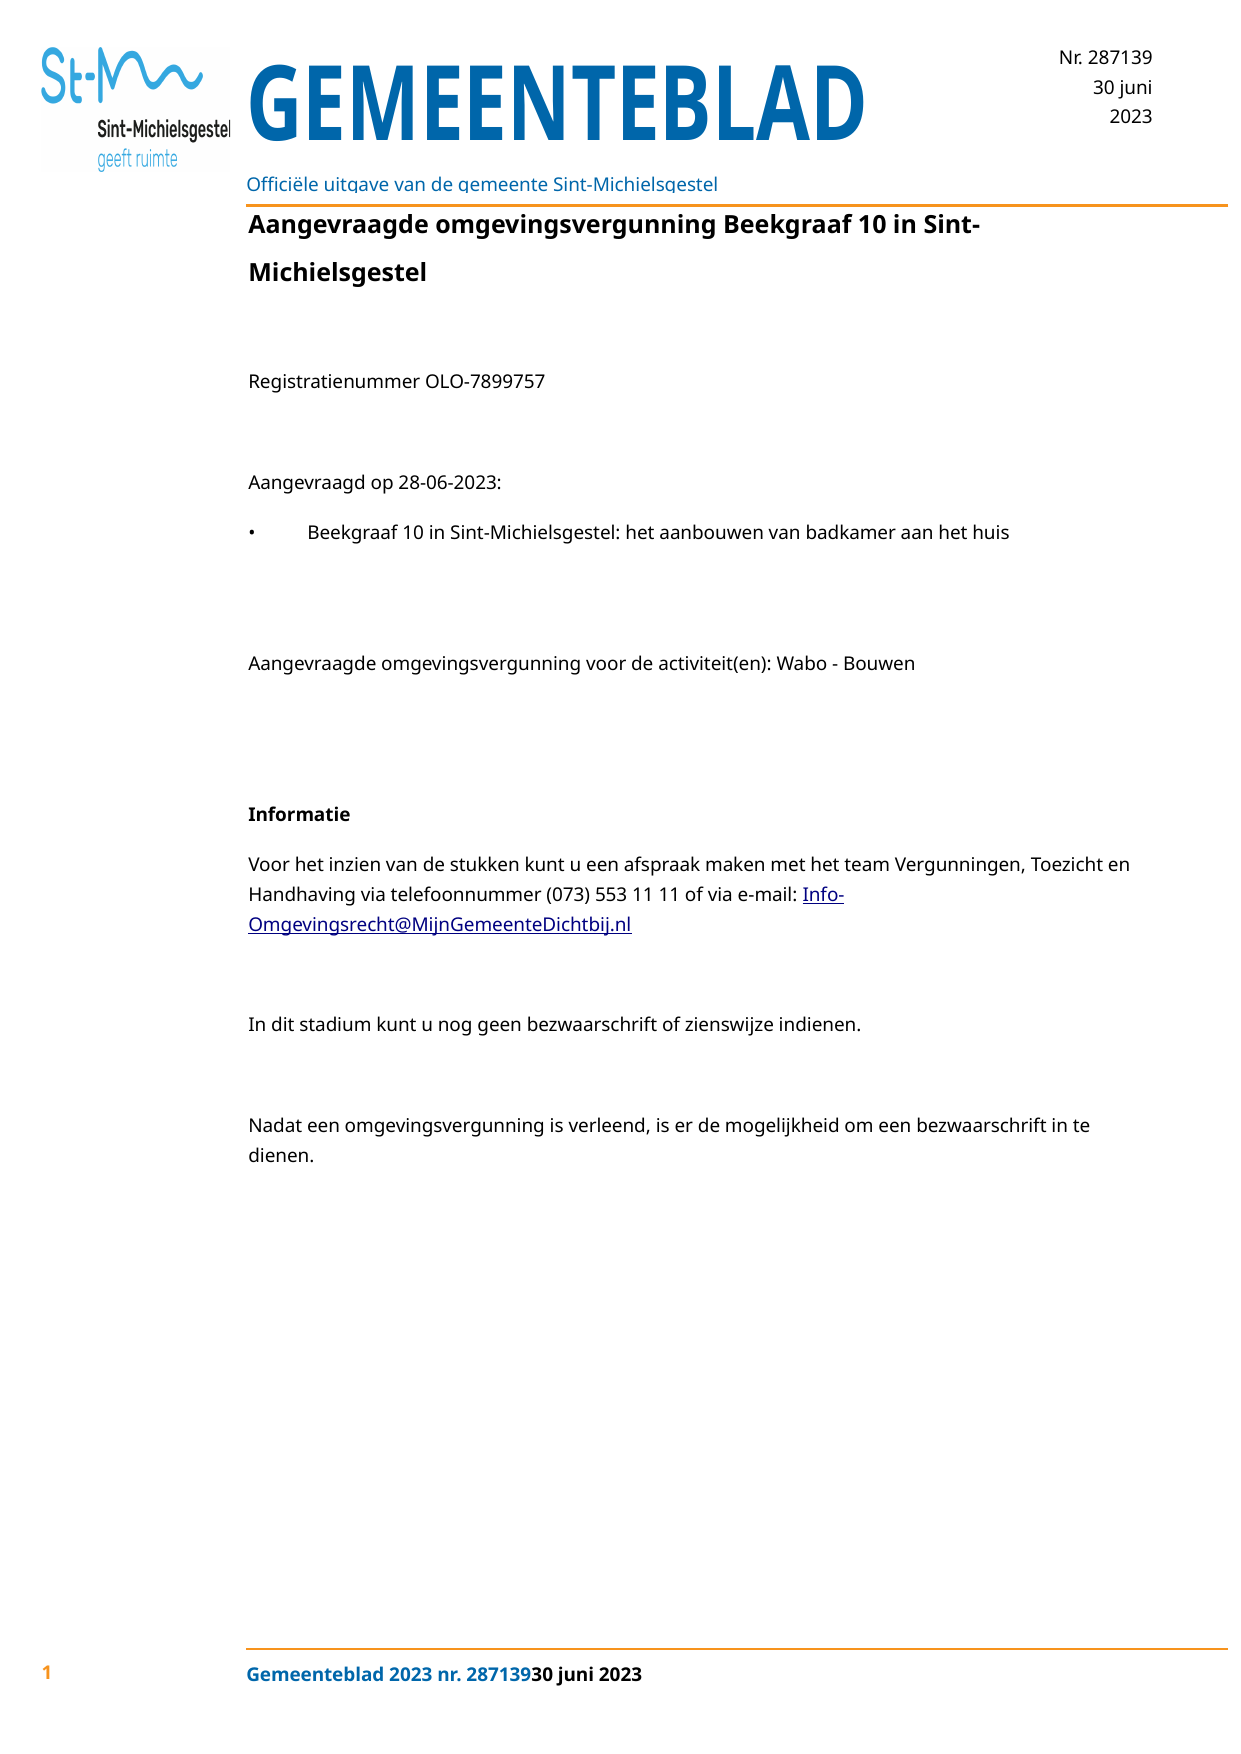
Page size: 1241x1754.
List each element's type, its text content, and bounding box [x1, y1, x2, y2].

text Informatie [248, 801, 1152, 827]
picture [41, 47, 231, 172]
text Aangevraagde omgevingsvergunning Beekgraaf 10 in Sint-Michielsgestel [248, 207, 1152, 288]
text Voor het inzien van de stukken kunt u een afspraak maken met het team Vergunningen, Toezicht en Handhaving via telefoonnummer (073) 553 11 11 of via e-mail: Info-Omgevingsrecht@MijnGemeenteDichtbij.nl [248, 852, 1152, 937]
text In dit stadium kunt u nog geen bezwaarschrift of zienswijze indienen. [248, 1012, 1152, 1037]
text Nadat een omgevingsvergunning is verleend, is er de mogelijkheid om een bezwaarschrift in te dienen. [248, 1112, 1152, 1168]
list Beekgraaf 10 in Sint-Michielsgestel: het aanbouwen van badkamer aan het huis [248, 519, 1152, 545]
text Registratienummer OLO-7899757 [248, 368, 1152, 394]
text Aangevraagde omgevingsvergunning voor de activiteit(en): Wabo - Bouwen [248, 650, 1152, 676]
text Aangevraagd op 28-06-2023: [248, 469, 1152, 495]
